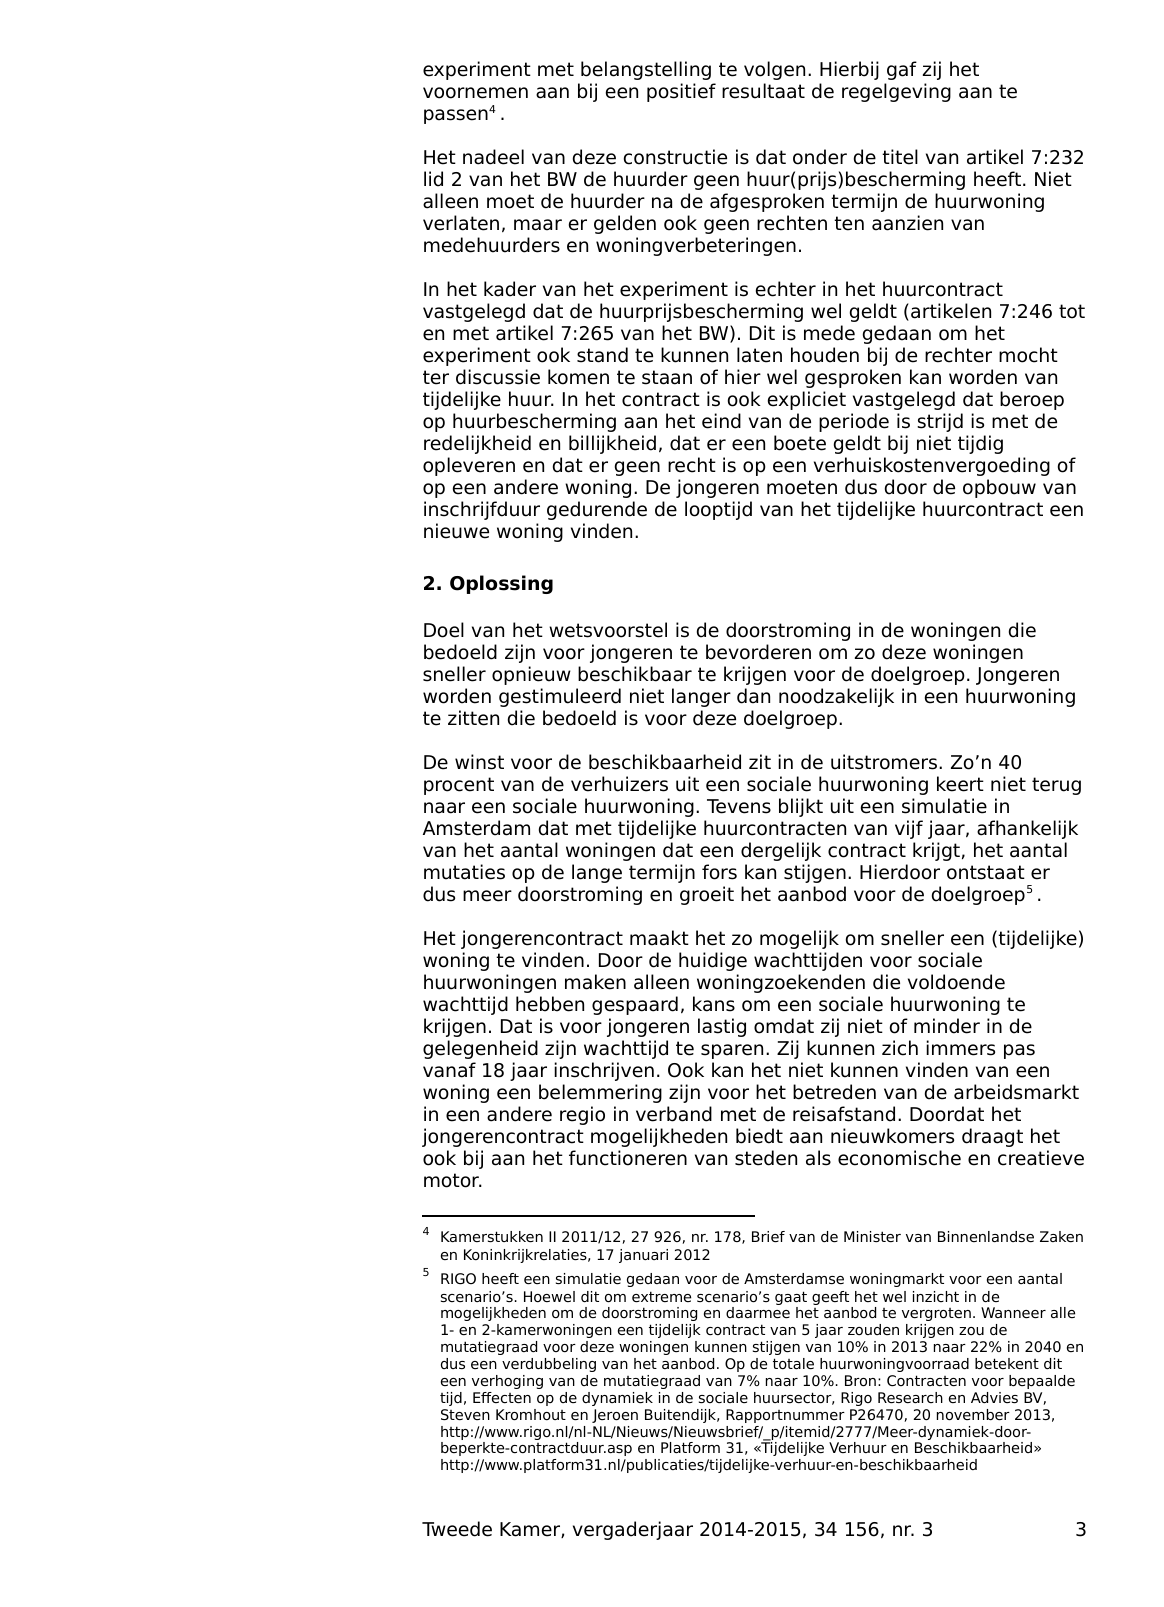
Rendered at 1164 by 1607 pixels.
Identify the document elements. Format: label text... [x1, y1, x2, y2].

text Doel van het wetsvoorstel is de doorstroming in de woningen die bedoeld zijn voor jongeren te bevorderen om zo deze woningen sneller opnieuw beschikbaar te krijgen voor de doelgroep. Jongeren worden gestimuleerd niet langer dan noodzakelijk in een huurwoning te zitten die bedoeld is voor deze doelgroep. [422, 620, 1087, 730]
text De winst voor de beschikbaarheid zit in de uitstromers. Zo’n 40 procent van de verhuizers uit een sociale huurwoning keert niet terug naar een sociale huurwoning. Tevens blijkt uit een simulatie in Amsterdam dat met tijdelijke huurcontracten van vijf jaar, afhankelijk van het aantal woningen dat een dergelijk contract krijgt, het aantal mutaties op de lange termijn fors kan stijgen. Hierdoor ontstaat er dus meer doorstroming en groeit het aanbod voor de doelgroep. [422, 752, 1087, 906]
text RIGO heeft een simulatie gedaan voor de Amsterdamse woningmarkt voor een aantal scenario’s. Hoewel dit om extreme scenario’s gaat geeft het wel inzicht in de mogelijkheden om de doorstroming en daarmee het aanbod te vergroten. Wanneer alle 1- en 2-kamerwoningen een tijdelijk contract van 5 jaar zouden krijgen zou de mutatiegraad voor deze woningen kunnen stijgen van 10% in 2013 naar 22% in 2040 en dus een verdubbeling van het aanbod. Op de totale huurwoningvoorraad betekent dit een verhoging van de mutatiegraad van 7% naar 10%. Bron: Contracten voor bepaalde tijd, Effecten op de dynamiek in de sociale huursector, Rigo Research en Advies BV, Steven Kromhout en Jeroen Buitendijk, Rapportnummer P26470, 20 november 2013, http://www.rigo.nl/nl-NL/Nieuws/Nieuwsbrief/_p/itemid/2777/Meer-dynamiek-door-beperkte-contractduur.asp en Platform 31, «Tijdelijke Verhuur en Beschikbaarheid» http://www.platform31.nl/publicaties/tijdelijke-verhuur-en-beschikbaarheid [422, 1267, 1087, 1474]
text Het nadeel van deze constructie is dat onder de titel van artikel 7:232 lid 2 van het BW de huurder geen huur(prijs)bescherming heeft. Niet alleen moet de huurder na de afgesproken termijn de huurwoning verlaten, maar er gelden ook geen rechten ten aanzien van medehuurders en woningverbeteringen. [422, 147, 1087, 257]
text Het jongerencontract maakt het zo mogelijk om sneller een (tijdelijke) woning te vinden. Door de huidige wachttijden voor sociale huurwoningen maken alleen woningzoekenden die voldoende wachttijd hebben gespaard, kans om een sociale huurwoning te krijgen. Dat is voor jongeren lastig omdat zij niet of minder in de gelegenheid zijn wachttijd te sparen. Zij kunnen zich immers pas vanaf 18 jaar inschrijven. Ook kan het niet kunnen vinden van een woning een belemmering zijn voor het betreden van de arbeidsmarkt in een andere regio in verband met de reisafstand. Doordat het jongerencontract mogelijkheden biedt aan nieuwkomers draagt het ook bij aan het functioneren van steden als economische en creatieve motor. [422, 928, 1087, 1192]
text Kamerstukken II 2011/12, 27 926, nr. 178, Brief van de Minister van Binnenlandse Zaken en Koninkrijkrelaties, 17 januari 2012 [422, 1225, 1087, 1264]
text In het kader van het experiment is echter in het huurcontract vastgelegd dat de huurprijsbescherming wel geldt (artikelen 7:246 tot en met artikel 7:265 van het BW). Dit is mede gedaan om het experiment ook stand te kunnen laten houden bij de rechter mocht ter discussie komen te staan of hier wel gesproken kan worden van tijdelijke huur. In het contract is ook expliciet vastgelegd dat beroep op huurbescherming aan het eind van de periode is strijd is met de redelijkheid en billijkheid, dat er een boete geldt bij niet tijdig opleveren en dat er geen recht is op een verhuiskostenvergoeding of op een andere woning. De jongeren moeten dus door de opbouw van inschrijfduur gedurende de looptijd van het tijdelijke huurcontract een nieuwe woning vinden. [422, 279, 1087, 543]
text experiment met belangstelling te volgen. Hierbij gaf zij het voornemen aan bij een positief resultaat de regelgeving aan te passen. [422, 59, 1087, 125]
subtitle 2. Oplossing [422, 573, 1087, 595]
